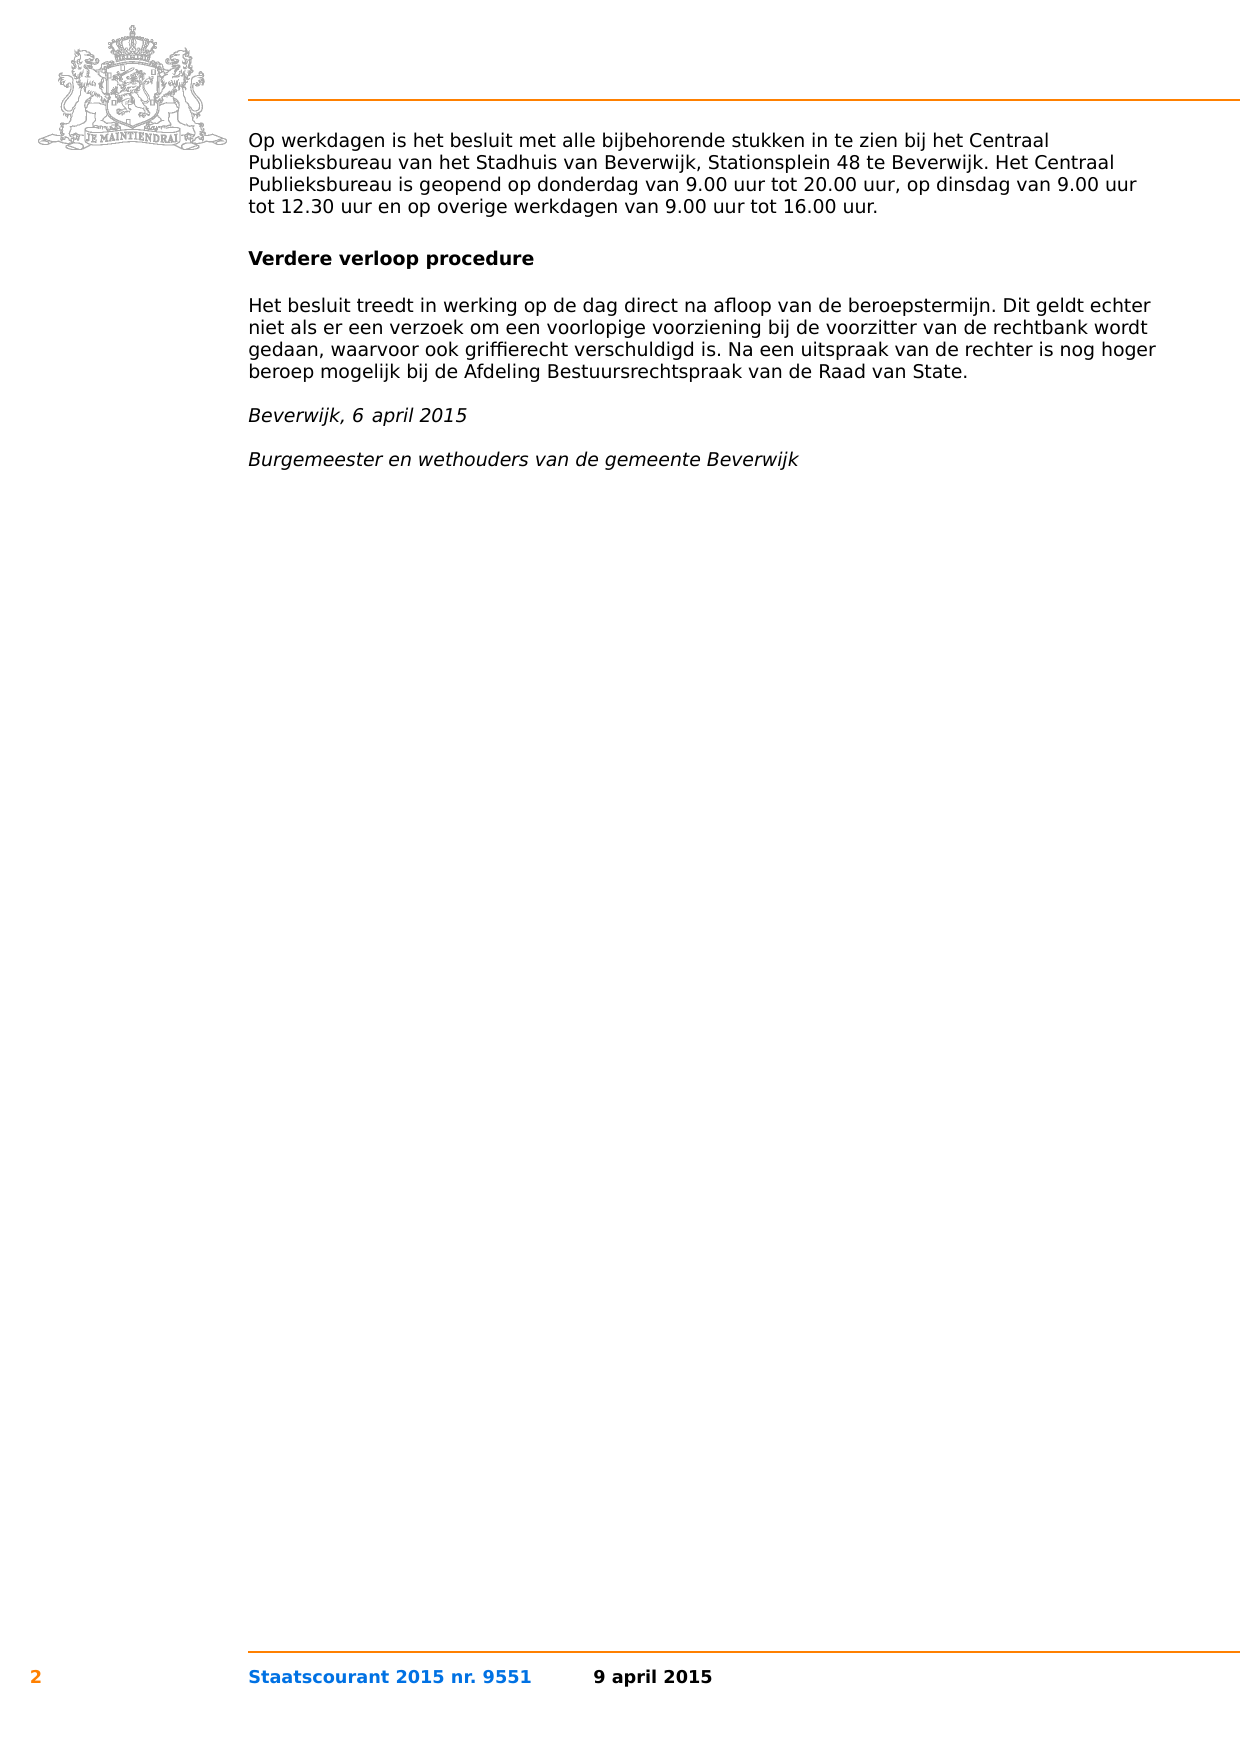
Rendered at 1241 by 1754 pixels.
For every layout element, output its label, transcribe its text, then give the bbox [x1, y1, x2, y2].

text Burgemeester en wethouders van de gemeente Beverwijk [248, 448, 1163, 470]
subtitle Verdere verloop procedure [248, 248, 1163, 270]
text Het besluit treedt in werking op de dag direct na afloop van de beroepstermijn. Dit geldt echter niet als er een verzoek om een voorlopige voorziening bij de voorzitter van de rechtbank wordt gedaan, waarvoor ook griffierecht verschuldigd is. Na een uitspraak van de rechter is nog hoger beroep mogelijk bij de Afdeling Bestuursrechtspraak van de Raad van State. [248, 295, 1163, 383]
picture [38, 25, 227, 150]
text Beverwijk, 6 april 2015 [248, 404, 1163, 427]
text Op werkdagen is het besluit met alle bijbehorende stukken in te zien bij het Centraal Publieksbureau van het Stadhuis van Beverwijk, Stationsplein 48 te Beverwijk. Het Centraal Publieksbureau is geopend op donderdag van 9.00 uur tot 20.00 uur, op dinsdag van 9.00 uur tot 12.30 uur en op overige werkdagen van 9.00 uur tot 16.00 uur. [248, 130, 1163, 218]
